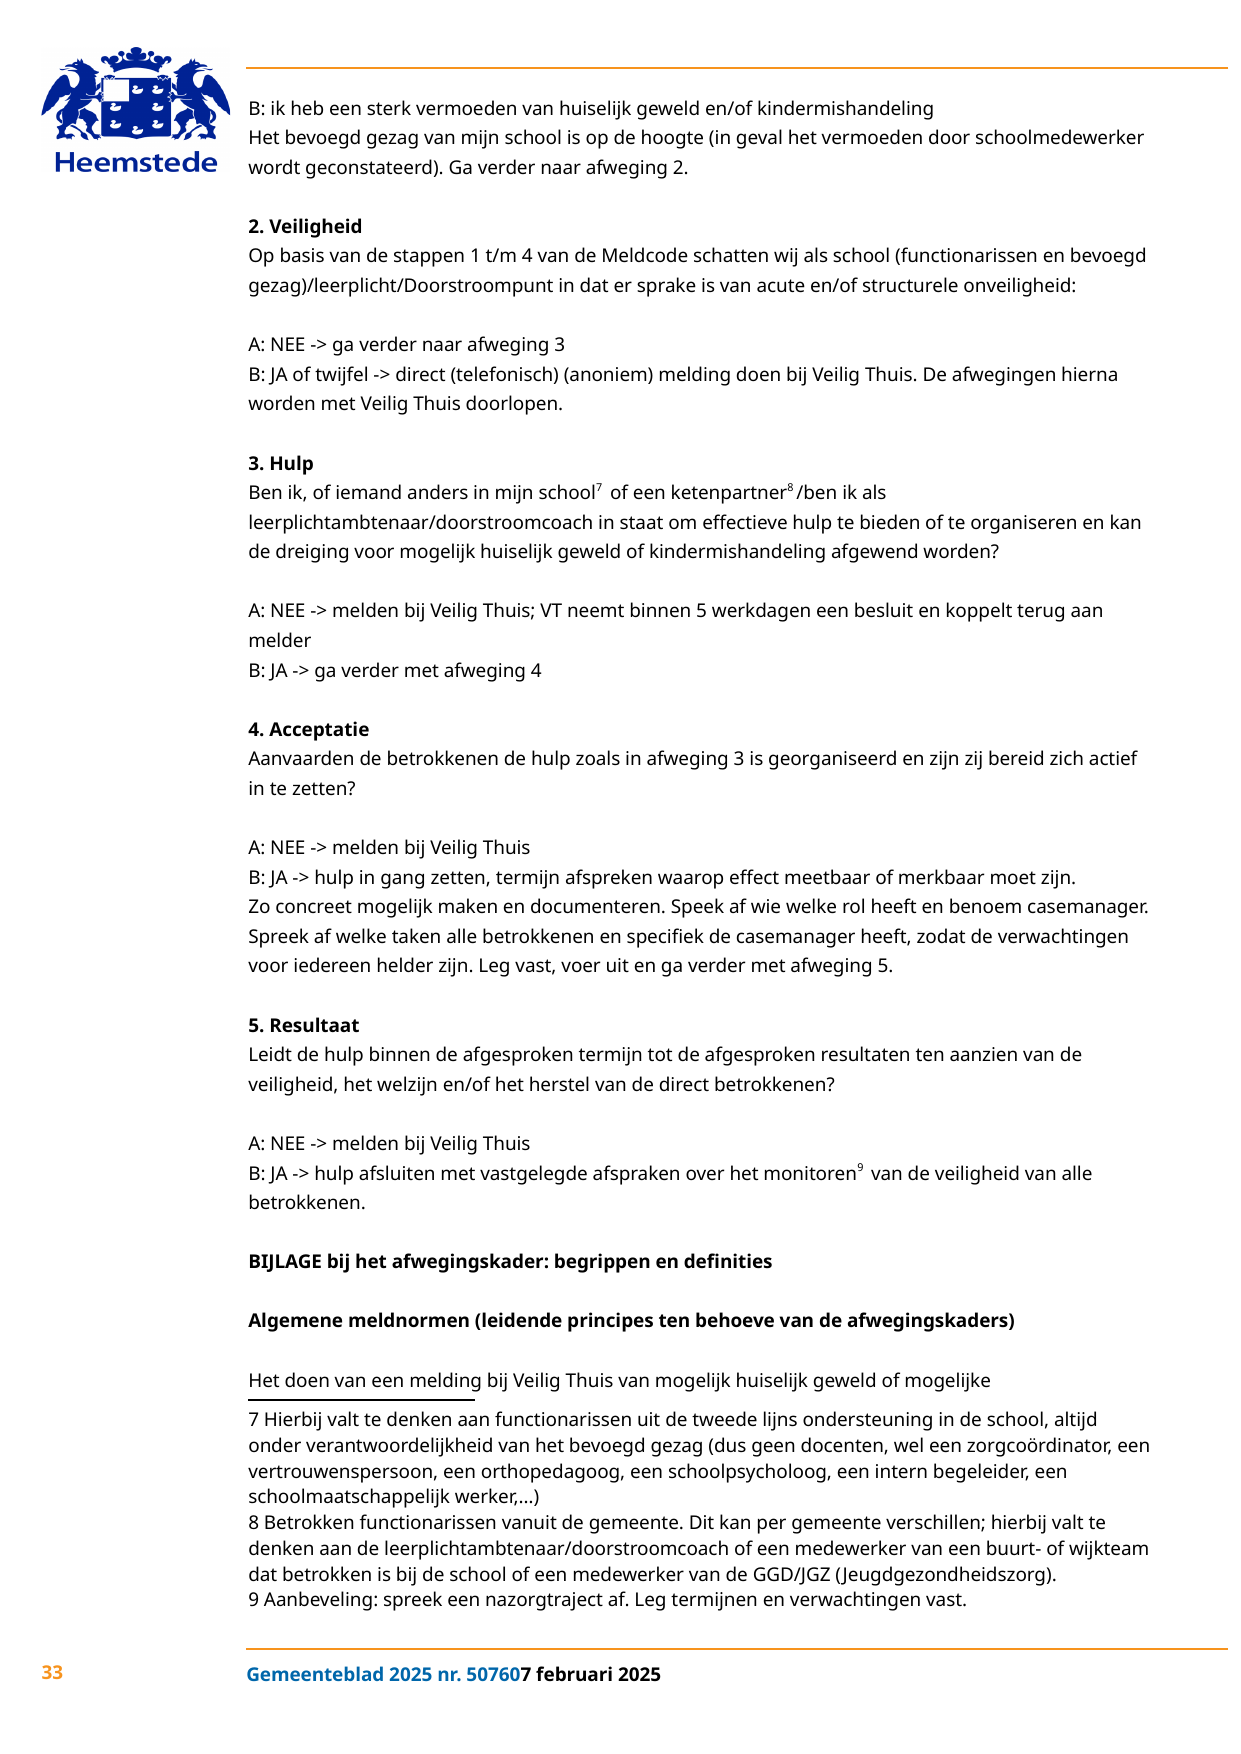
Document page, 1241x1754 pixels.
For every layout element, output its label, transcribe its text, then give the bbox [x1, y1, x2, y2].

text Aanbeveling: spreek een nazorgtraject af. Leg termijnen en verwachtingen vast. [248, 1586, 1152, 1612]
text A: NEE -> melden bij Veilig Thuis; VT neemt binnen 5 werkdagen een besluit en koppelt terug aan melder [248, 598, 1152, 653]
text B: JA -> hulp afsluiten met vastgelegde afspraken over het monitoren van de veiligheid van alle betrokkenen. [248, 1160, 1152, 1215]
text Aanvaarden de betrokkenen de hulp zoals in afweging 3 is georganiseerd en zijn zij bereid zich actief in te zetten? [248, 746, 1152, 801]
text BIJLAGE bij het afwegingskader: begrippen en definities [248, 1248, 1152, 1274]
text B: ik heb een sterk vermoeden van huiselijk geweld en/of kindermishandeling [248, 95, 1152, 121]
text Op basis van de stappen 1 t/m 4 van de Meldcode schatten wij als school (functionarissen en bevoegd gezag)/leerplicht/Doorstroompunt in dat er sprake is van acute en/of structurele onveiligheid: [248, 243, 1152, 298]
text Hierbij valt te denken aan functionarissen uit de tweede lijns ondersteuning in de school, altijd onder verantwoordelijkheid van het bevoegd gezag (dus geen docenten, wel een zorgcoördinator, een vertrouwenspersoon, een orthopedagoog, een schoolpsycholoog, een intern begeleider, een schoolmaatschappelijk werker,…) [248, 1406, 1152, 1509]
text Het doen van een melding bij Veilig Thuis van mogelijk huiselijk geweld of mogelijke [248, 1367, 1152, 1393]
text B: JA -> ga verder met afweging 4 [248, 657, 1152, 683]
text Het bevoegd gezag van mijn school is op de hoogte (in geval het vermoeden door schoolmedewerker wordt geconstateerd). Ga verder naar afweging 2. [248, 124, 1152, 180]
text A: NEE -> melden bij Veilig Thuis [248, 1130, 1152, 1156]
text Algemene meldnormen (leidende principes ten behoeve van de afwegingskaders) [248, 1308, 1152, 1333]
text 5. Resultaat [248, 1012, 1152, 1038]
text B: JA -> hulp in gang zetten, termijn afspreken waarop effect meetbaar of merkbaar moet zijn. [248, 864, 1152, 890]
text Betrokken functionarissen vanuit de gemeente. Dit kan per gemeente verschillen; hierbij valt te denken aan de leerplichtambtenaar/doorstroomcoach of een medewerker van een buurt- of wijkteam dat betrokken is bij de school of een medewerker van de GGD/JGZ (Jeugdgezondheidszorg). [248, 1509, 1152, 1586]
text 2. Veiligheid [248, 213, 1152, 239]
picture [41, 47, 231, 172]
text A: NEE -> ga verder naar afweging 3 [248, 331, 1152, 357]
text Leidt de hulp binnen de afgesproken termijn tot de afgesproken resultaten ten aanzien van de veiligheid, het welzijn en/of het herstel van de direct betrokkenen? [248, 1041, 1152, 1097]
text Zo concreet mogelijk maken en documenteren. Speek af wie welke rol heeft en benoem casemanager. Spreek af welke taken alle betrokkenen en specifiek de casemanager heeft, zodat de verwachtingen voor iedereen helder zijn. Leg vast, voer uit en ga verder met afweging 5. [248, 893, 1152, 978]
text 3. Hulp [248, 450, 1152, 476]
text Ben ik, of iemand anders in mijn school of een ketenpartner/ben ik als leerplichtambtenaar/doorstroomcoach in staat om effectieve hulp te bieden of te organiseren en kan de dreiging voor mogelijk huiselijk geweld of kindermishandeling afgewend worden? [248, 479, 1152, 564]
text B: JA of twijfel -> direct (telefonisch) (anoniem) melding doen bij Veilig Thuis. De afwegingen hierna worden met Veilig Thuis doorlopen. [248, 361, 1152, 416]
text 4. Acceptatie [248, 716, 1152, 742]
text A: NEE -> melden bij Veilig Thuis [248, 834, 1152, 860]
